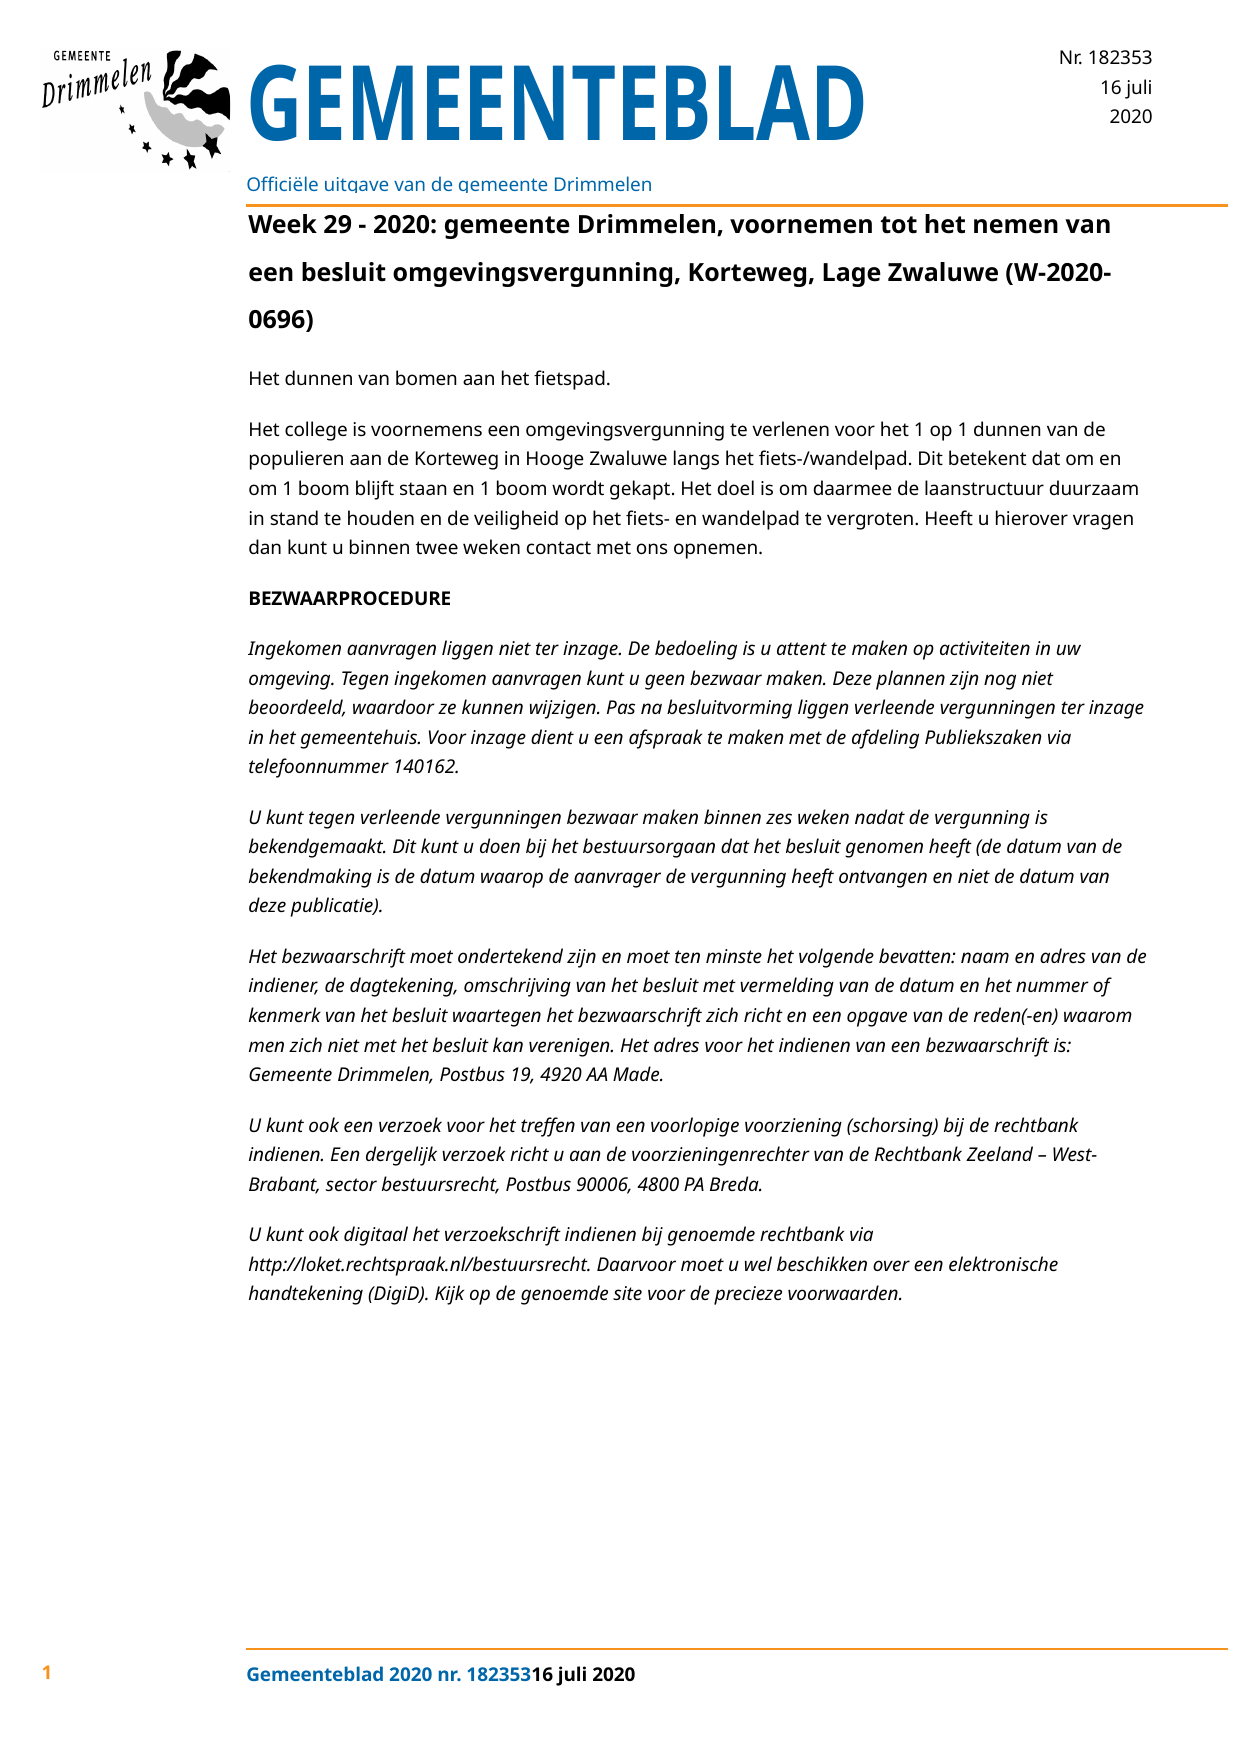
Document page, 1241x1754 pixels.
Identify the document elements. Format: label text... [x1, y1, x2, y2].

picture [41, 47, 231, 172]
text Het college is voornemens een omgevingsvergunning te verlenen voor het 1 op 1 dunnen van de populieren aan de Korteweg in Hooge Zwaluwe langs het fiets-/wandelpad. Dit betekent dat om en om 1 boom blijft staan en 1 boom wordt gekapt. Het doel is om daarmee de laanstructuur duurzaam in stand te houden en de veiligheid op het fiets- en wandelpad te vergroten. Heeft u hierover vragen dan kunt u binnen twee weken contact met ons opnemen. [248, 416, 1152, 560]
text U kunt ook een verzoek voor het treffen van een voorlopige voorziening (schorsing) bij de rechtbank indienen. Een dergelijk verzoek richt u aan de voorzieningenrechter van de Rechtbank Zeeland – West-Brabant, sector bestuursrecht, Postbus 90006, 4800 PA Breda. [248, 1112, 1152, 1197]
text Ingekomen aanvragen liggen niet ter inzage. De bedoeling is u attent te maken op activiteiten in uw omgeving. Tegen ingekomen aanvragen kunt u geen bezwaar maken. Deze plannen zijn nog niet beoordeeld, waardoor ze kunnen wijzigen. Pas na besluitvorming liggen verleende vergunningen ter inzage in het gemeentehuis. Voor inzage dient u een afspraak te maken met de afdeling Publiekszaken via telefoonnummer 140162. [248, 635, 1152, 779]
text Het bezwaarschrift moet ondertekend zijn en moet ten minste het volgende bevatten: naam en adres van de indiener, de dagtekening, omschrijving van het besluit met vermelding van de datum en het nummer of kenmerk van het besluit waartegen het bezwaarschrift zich richt en een opgave van de reden(-en) waarom men zich niet met het besluit kan verenigen. Het adres voor het indienen van een bezwaarschrift is: Gemeente Drimmelen, Postbus 19, 4920 AA Made. [248, 943, 1152, 1087]
text BEZWAARPROCEDURE [248, 585, 1152, 610]
text Week 29 - 2020: gemeente Drimmelen, voornemen tot het nemen van een besluit omgevingsvergunning, Korteweg, Lage Zwaluwe (W-2020-0696) [248, 207, 1152, 336]
text U kunt ook digitaal het verzoekschrift indienen bij genoemde rechtbank via http://loket.rechtspraak.nl/bestuursrecht. Daarvoor moet u wel beschikken over een elektronische handtekening (DigiD). Kijk op de genoemde site voor de precieze voorwaarden. [248, 1221, 1152, 1306]
text Het dunnen van bomen aan het fietspad. [248, 366, 1152, 391]
text U kunt tegen verleende vergunningen bezwaar maken binnen zes weken nadat de vergunning is bekendgemaakt. Dit kunt u doen bij het bestuursorgaan dat het besluit genomen heeft (de datum van de bekendmaking is de datum waarop de aanvrager de vergunning heeft ontvangen en niet de datum van deze publicatie). [248, 804, 1152, 918]
